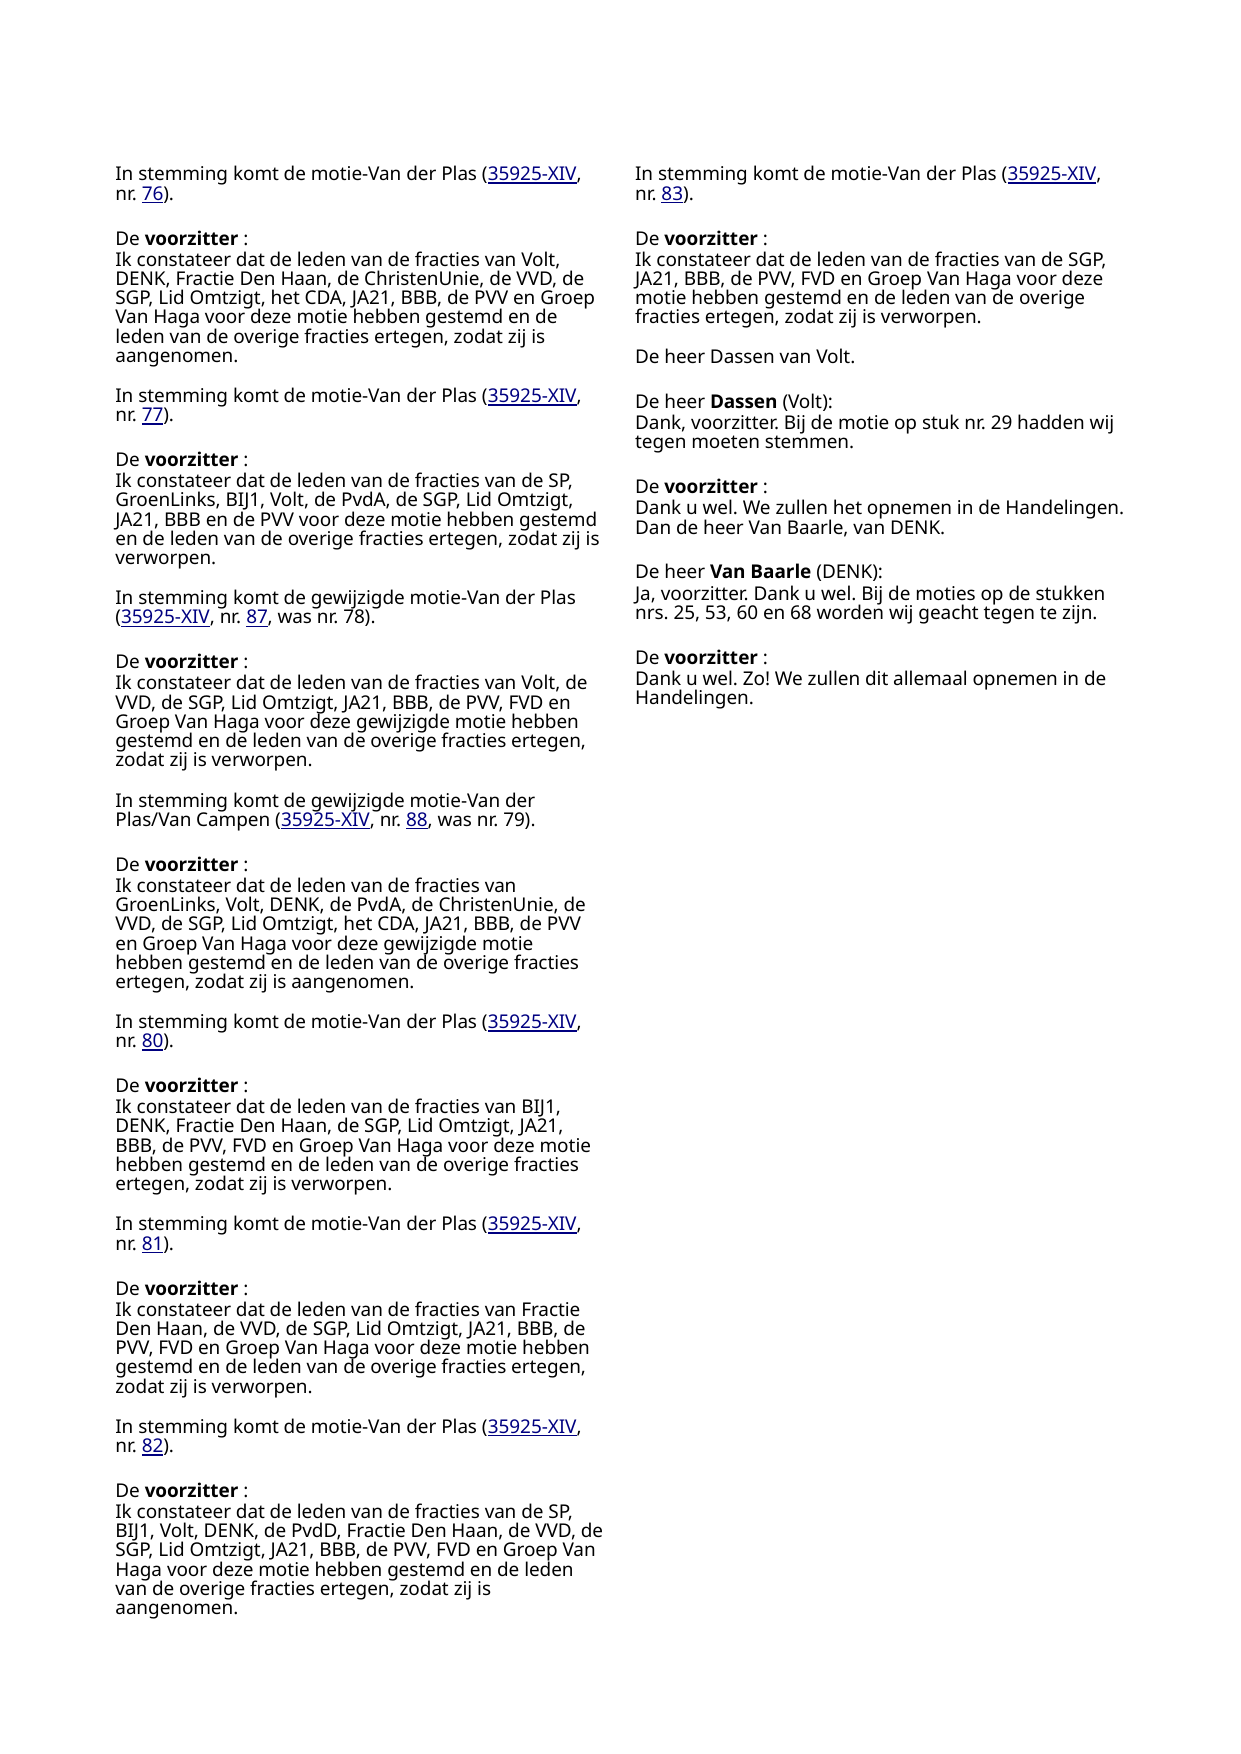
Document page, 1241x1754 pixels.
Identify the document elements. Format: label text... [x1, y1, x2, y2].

text De voorzitter : [115, 225, 605, 251]
text In stemming komt de motie-Van der Plas (35925-XIV, nr. 82). [115, 1418, 605, 1456]
text De voorzitter : [115, 1477, 605, 1503]
text In stemming komt de motie-Van der Plas (35925-XIV, nr. 77). [115, 387, 605, 426]
text Ik constateer dat de leden van de fracties van Volt, de VVD, de SGP, Lid Omtzigt, JA21, BBB, de PVV, FVD en Groep Van Haga voor deze gewijzigde motie hebben gestemd en de leden van de overige fracties ertegen, zodat zij is verworpen. [115, 674, 605, 771]
text In stemming komt de motie-Van der Plas (35925-XIV, nr. 83). [635, 165, 1125, 204]
text Ik constateer dat de leden van de fracties van GroenLinks, Volt, DENK, de PvdA, de ChristenUnie, de VVD, de SGP, Lid Omtzigt, het CDA, JA21, BBB, de PVV en Groep Van Haga voor deze gewijzigde motie hebben gestemd en de leden van de overige fracties ertegen, zodat zij is aangenomen. [115, 877, 605, 992]
text In stemming komt de gewijzigde motie-Van der Plas/Van Campen (35925-XIV, nr. 88, was nr. 79). [115, 792, 605, 830]
text Ik constateer dat de leden van de fracties van Fractie Den Haan, de VVD, de SGP, Lid Omtzigt, JA21, BBB, de PVV, FVD en Groep Van Haga voor deze motie hebben gestemd en de leden van de overige fracties ertegen, zodat zij is verworpen. [115, 1301, 605, 1397]
text De voorzitter : [115, 446, 605, 472]
text De heer Dassen van Volt. [635, 348, 1125, 368]
text In stemming komt de motie-Van der Plas (35925-XIV, nr. 81). [115, 1215, 605, 1254]
text Ik constateer dat de leden van de fracties van Volt, DENK, Fractie Den Haan, de ChristenUnie, de VVD, de SGP, Lid Omtzigt, het CDA, JA21, BBB, de PVV en Groep Van Haga voor deze motie hebben gestemd en de leden van de overige fracties ertegen, zodat zij is aangenomen. [115, 251, 605, 366]
text De voorzitter : [115, 1072, 605, 1098]
text De heer Dassen (Volt): [635, 388, 1125, 414]
text Dank u wel. Zo! We zullen dit allemaal opnemen in de Handelingen. [635, 669, 1125, 708]
text Ik constateer dat de leden van de fracties van de SP, GroenLinks, BIJ1, Volt, de PvdA, de SGP, Lid Omtzigt, JA21, BBB en de PVV voor deze motie hebben gestemd en de leden van de overige fracties ertegen, zodat zij is verworpen. [115, 472, 605, 568]
text Dank u wel. We zullen het opnemen in de Handelingen. Dan de heer Van Baarle, van DENK. [635, 499, 1125, 538]
text Ja, voorzitter. Dank u wel. Bij de moties op de stukken nrs. 25, 53, 60 en 68 worden wij geacht tegen te zijn. [635, 584, 1125, 623]
text Ik constateer dat de leden van de fracties van BIJ1, DENK, Fractie Den Haan, de SGP, Lid Omtzigt, JA21, BBB, de PVV, FVD en Groep Van Haga voor deze motie hebben gestemd en de leden van de overige fracties ertegen, zodat zij is verworpen. [115, 1098, 605, 1194]
text De voorzitter : [115, 1275, 605, 1301]
text Ik constateer dat de leden van de fracties van de SP, BIJ1, Volt, DENK, de PvdD, Fractie Den Haan, de VVD, de SGP, Lid Omtzigt, JA21, BBB, de PVV, FVD en Groep Van Haga voor deze motie hebben gestemd en de leden van de overige fracties ertegen, zodat zij is aangenomen. [115, 1503, 605, 1618]
text In stemming komt de gewijzigde motie-Van der Plas (35925-XIV, nr. 87, was nr. 78). [115, 589, 605, 628]
text De voorzitter : [115, 851, 605, 877]
text De voorzitter : [635, 644, 1125, 669]
text Ik constateer dat de leden van de fracties van de SGP, JA21, BBB, de PVV, FVD en Groep Van Haga voor deze motie hebben gestemd en de leden van de overige fracties ertegen, zodat zij is verworpen. [635, 251, 1125, 328]
text Dank, voorzitter. Bij de motie op stuk nr. 29 hadden wij tegen moeten stemmen. [635, 414, 1125, 453]
text De voorzitter : [635, 225, 1125, 251]
text In stemming komt de motie-Van der Plas (35925-XIV, nr. 76). [115, 165, 605, 204]
text De voorzitter : [115, 649, 605, 674]
text In stemming komt de motie-Van der Plas (35925-XIV, nr. 80). [115, 1013, 605, 1052]
text De voorzitter : [635, 474, 1125, 499]
text De heer Van Baarle (DENK): [635, 559, 1125, 584]
